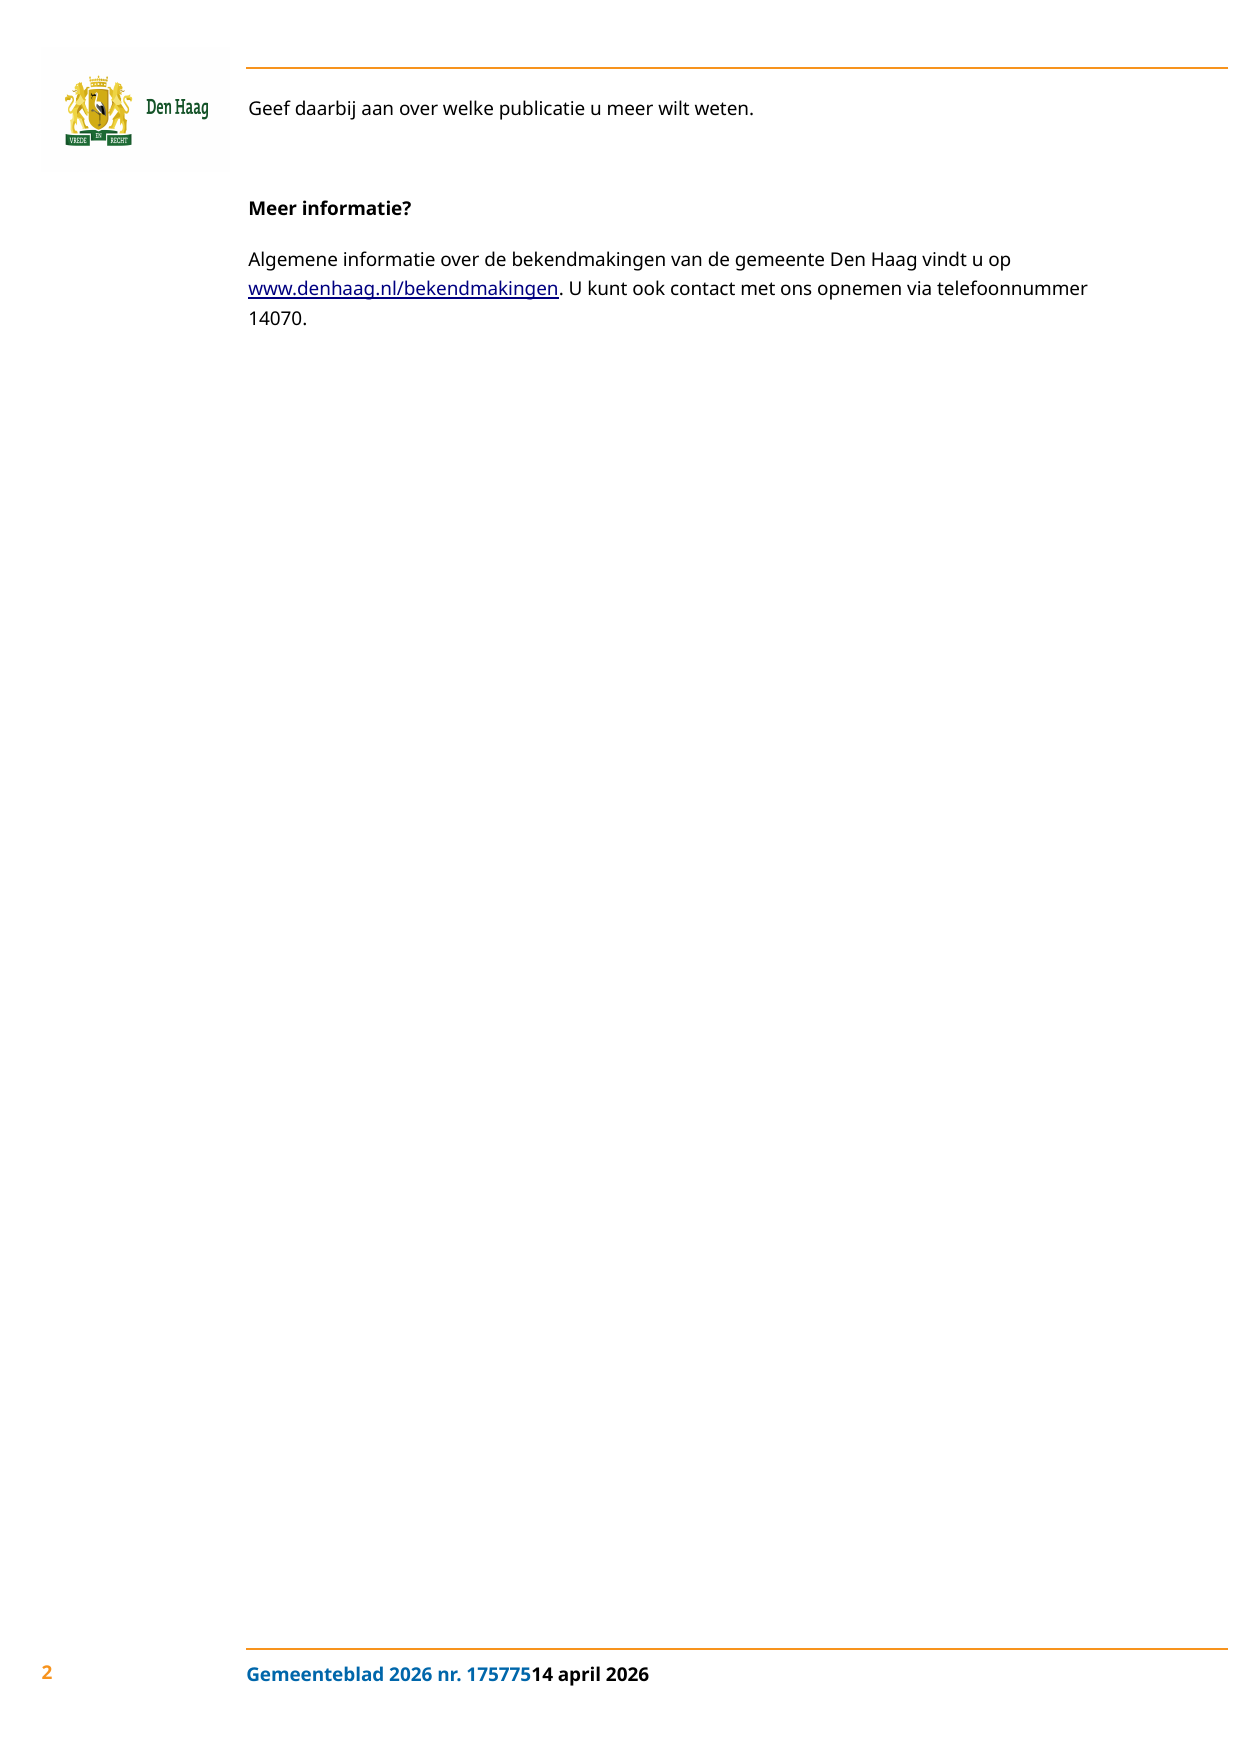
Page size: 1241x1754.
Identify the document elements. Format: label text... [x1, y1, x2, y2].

text Meer informatie? [248, 196, 1152, 221]
text Algemene informatie over de bekendmakingen van de gemeente Den Haag vindt u op www.denhaag.nl/bekendmakingen. U kunt ook contact met ons opnemen via telefoonnummer 14070. [248, 246, 1152, 331]
picture [41, 47, 231, 172]
text Geef daarbij aan over welke publicatie u meer wilt weten. [248, 95, 1152, 121]
